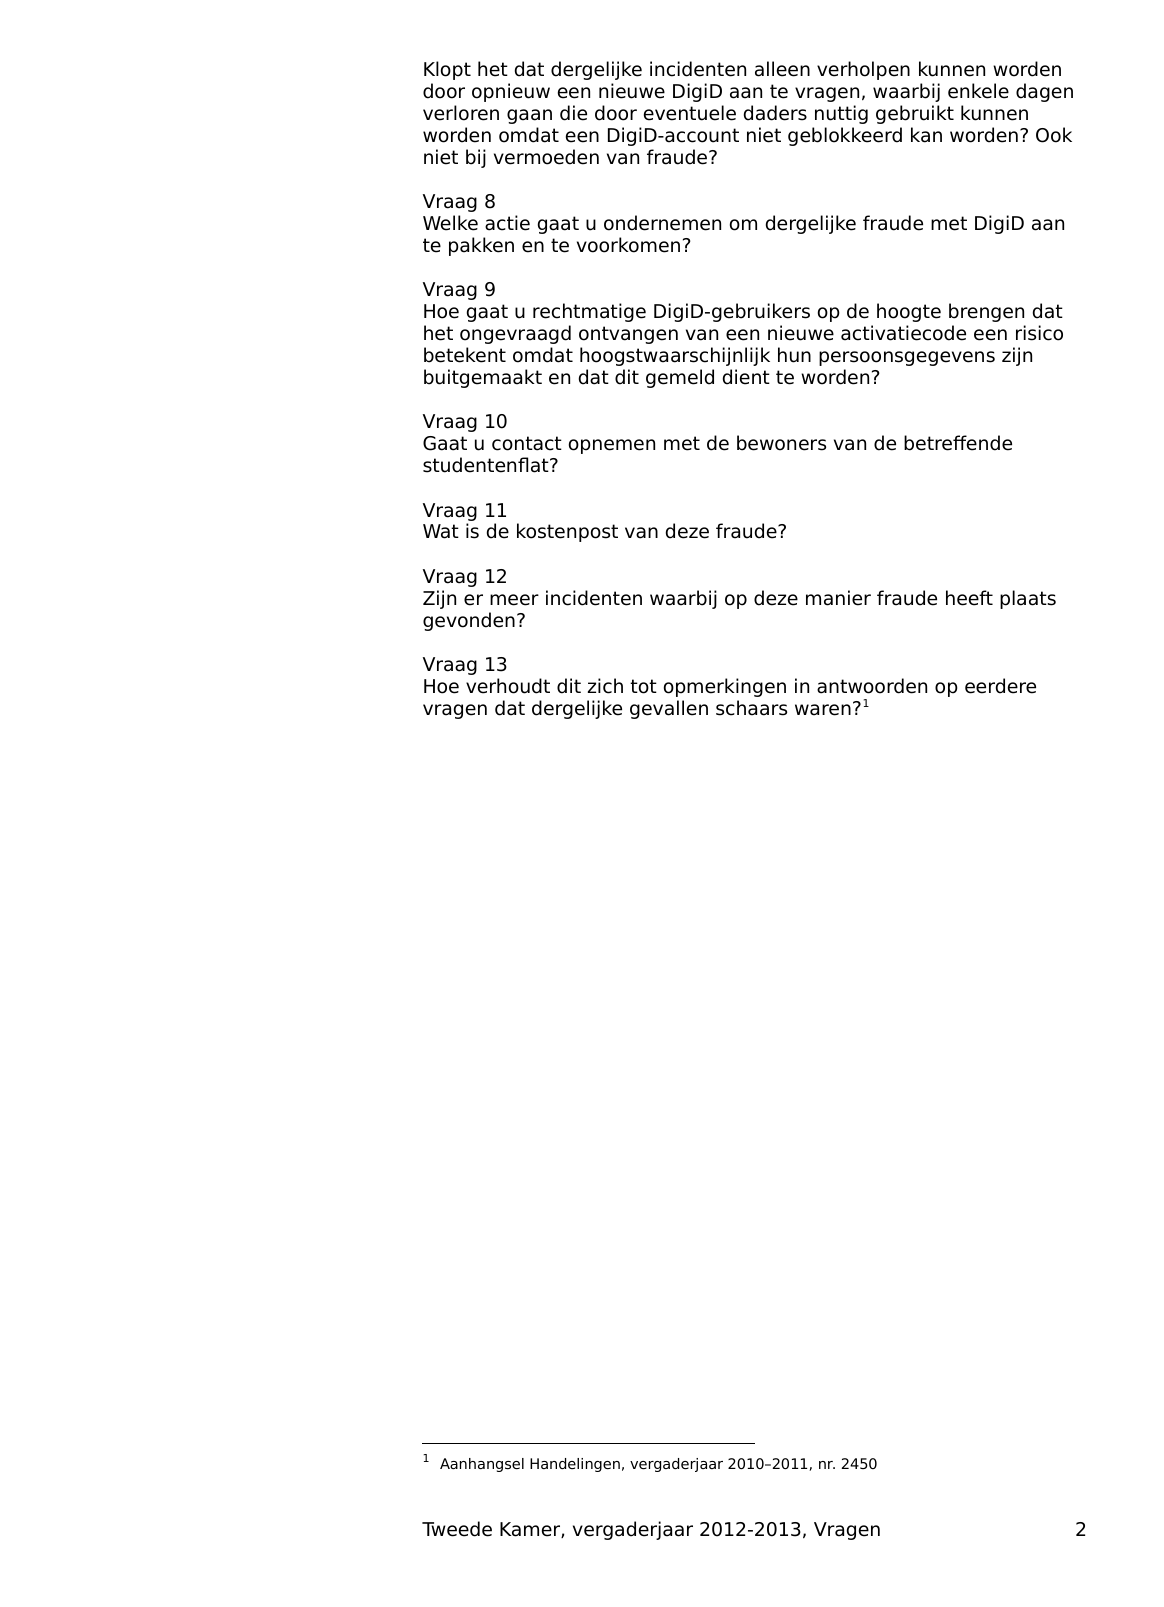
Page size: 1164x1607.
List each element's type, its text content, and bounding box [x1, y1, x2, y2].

text Vraag 12 [422, 566, 1087, 588]
text Welke actie gaat u ondernemen om dergelijke fraude met DigiD aan te pakken en te voorkomen? [422, 213, 1087, 257]
text Vraag 10 [422, 411, 1087, 433]
text Vraag 13 [422, 654, 1087, 676]
text Vraag 8 [422, 191, 1087, 213]
text Hoe gaat u rechtmatige DigiD-gebruikers op de hoogte brengen dat het ongevraagd ontvangen van een nieuwe activatiecode een risico betekent omdat hoogstwaarschijnlijk hun persoonsgegevens zijn buitgemaakt en dat dit gemeld dient te worden? [422, 301, 1087, 389]
text Vraag 9 [422, 279, 1087, 301]
text Vraag 11 [422, 499, 1087, 521]
text Zijn er meer incidenten waarbij op deze manier fraude heeft plaats gevonden? [422, 588, 1087, 632]
text Aanhangsel Handelingen, vergaderjaar 2010–2011, nr. 2450 [422, 1452, 1087, 1474]
text Gaat u contact opnemen met de bewoners van de betreffende studentenflat? [422, 433, 1087, 477]
text Wat is de kostenpost van deze fraude? [422, 521, 1087, 543]
text Hoe verhoudt dit zich tot opmerkingen in antwoorden op eerdere vragen dat dergelijke gevallen schaars waren? [422, 676, 1087, 720]
text Klopt het dat dergelijke incidenten alleen verholpen kunnen worden door opnieuw een nieuwe DigiD aan te vragen, waarbij enkele dagen verloren gaan die door eventuele daders nuttig gebruikt kunnen worden omdat een DigiD-account niet geblokkeerd kan worden? Ook niet bij vermoeden van fraude? [422, 59, 1087, 169]
